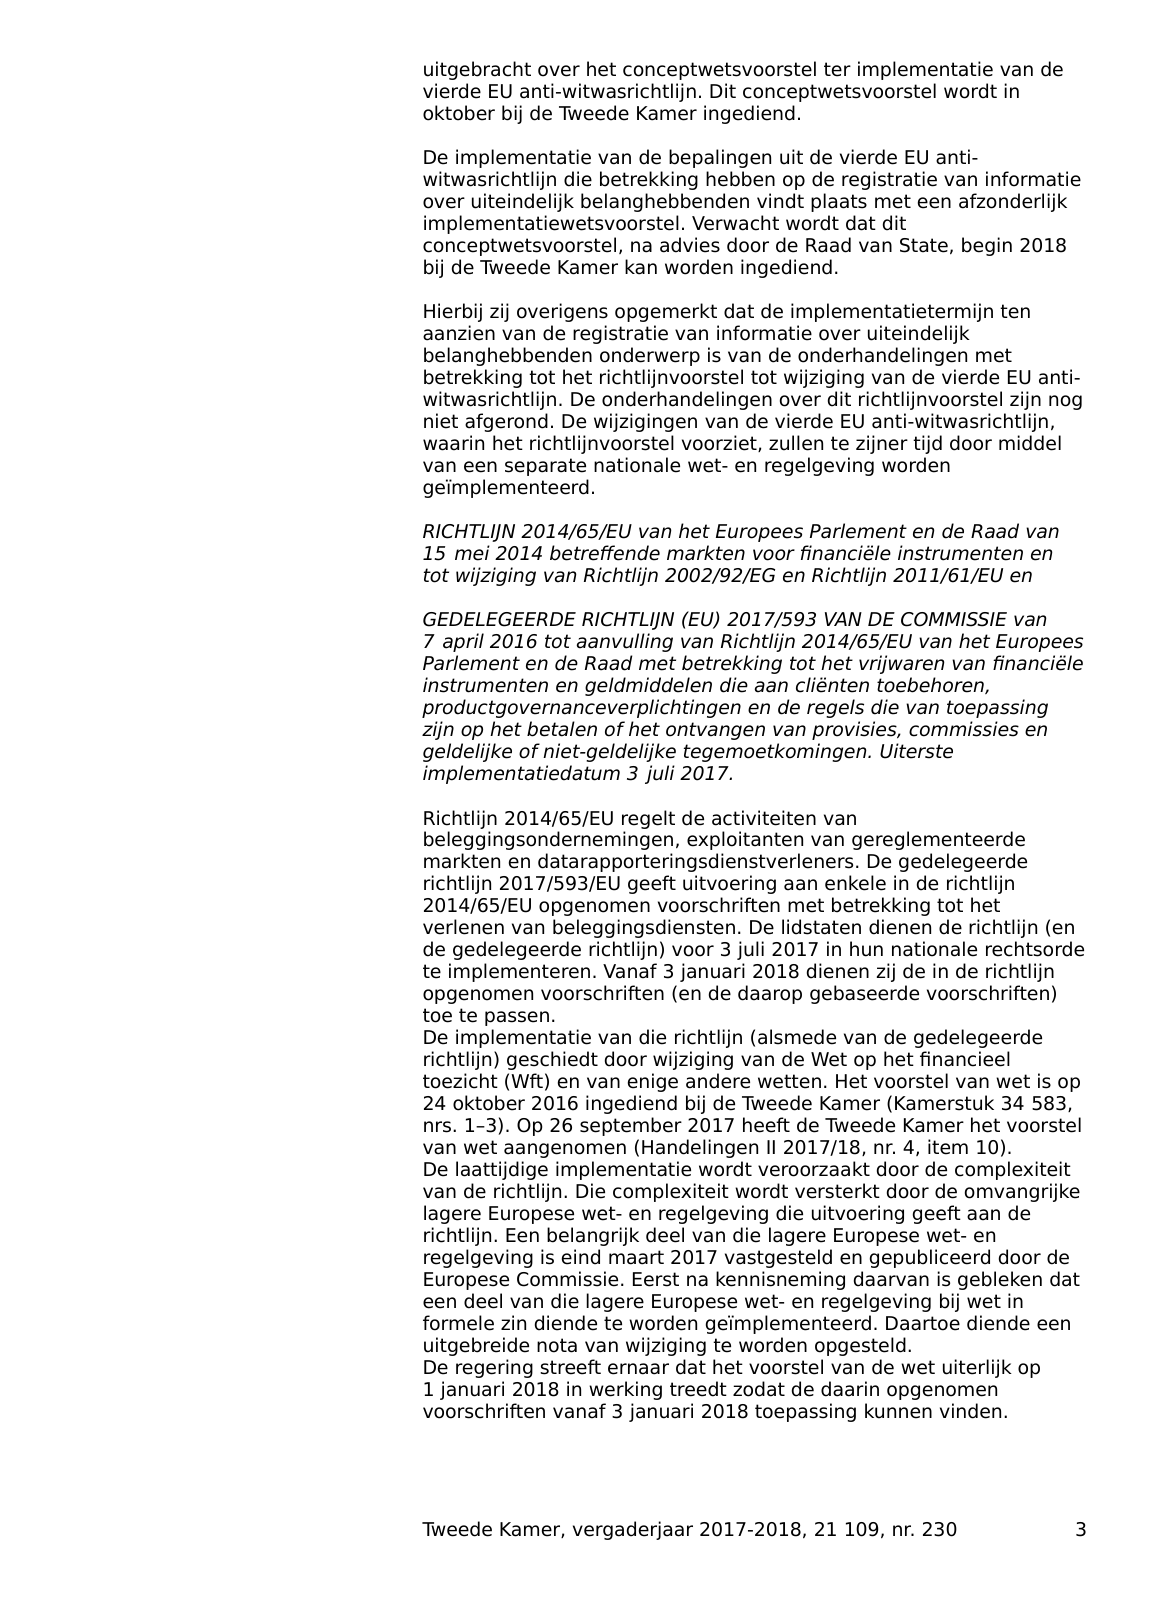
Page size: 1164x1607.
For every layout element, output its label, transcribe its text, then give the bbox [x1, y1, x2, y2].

text De laattijdige implementatie wordt veroorzaakt door de complexiteit van de richtlijn. Die complexiteit wordt versterkt door de omvangrijke lagere Europese wet- en regelgeving die uitvoering geeft aan de richtlijn. Een belangrijk deel van die lagere Europese wet- en regelgeving is eind maart 2017 vastgesteld en gepubliceerd door de Europese Commissie. Eerst na kennisneming daarvan is gebleken dat een deel van die lagere Europese wet- en regelgeving bij wet in formele zin diende te worden geïmplementeerd. Daartoe diende een uitgebreide nota van wijziging te worden opgesteld. [422, 1159, 1087, 1357]
text Richtlijn 2014/65/EU regelt de activiteiten van beleggingsondernemingen, exploitanten van gereglementeerde markten en datarapporteringsdienstverleners. De gedelegeerde richtlijn 2017/593/EU geeft uitvoering aan enkele in de richtlijn 2014/65/EU opgenomen voorschriften met betrekking tot het verlenen van beleggingsdiensten. De lidstaten dienen de richtlijn (en de gedelegeerde richtlijn) voor 3 juli 2017 in hun nationale rechtsorde te implementeren. Vanaf 3 januari 2018 dienen zij de in de richtlijn opgenomen voorschriften (en de daarop gebaseerde voorschriften) toe te passen. [422, 807, 1087, 1027]
text Hierbij zij overigens opgemerkt dat de implementatietermijn ten aanzien van de registratie van informatie over uiteindelijk belanghebbenden onderwerp is van de onderhandelingen met betrekking tot het richtlijnvoorstel tot wijziging van de vierde EU anti-witwasrichtlijn. De onderhandelingen over dit richtlijnvoorstel zijn nog niet afgerond. De wijzigingen van de vierde EU anti-witwasrichtlijn, waarin het richtlijnvoorstel voorziet, zullen te zijner tijd door middel van een separate nationale wet- en regelgeving worden geïmplementeerd. [422, 301, 1087, 499]
text uitgebracht over het conceptwetsvoorstel ter implementatie van de vierde EU anti-witwasrichtlijn. Dit conceptwetsvoorstel wordt in oktober bij de Tweede Kamer ingediend. [422, 59, 1087, 125]
text RICHTLIJN 2014/65/EU van het Europees Parlement en de Raad van 15 mei 2014 betreffende markten voor financiële instrumenten en tot wijziging van Richtlijn 2002/92/EG en Richtlijn 2011/61/EU en [422, 521, 1087, 587]
text De regering streeft ernaar dat het voorstel van de wet uiterlijk op 1 januari 2018 in werking treedt zodat de daarin opgenomen voorschriften vanaf 3 januari 2018 toepassing kunnen vinden. [422, 1357, 1087, 1423]
text De implementatie van die richtlijn (alsmede van de gedelegeerde richtlijn) geschiedt door wijziging van de Wet op het financieel toezicht (Wft) en van enige andere wetten. Het voorstel van wet is op 24 oktober 2016 ingediend bij de Tweede Kamer (Kamerstuk 34 583, nrs. 1–3). Op 26 september 2017 heeft de Tweede Kamer het voorstel van wet aangenomen (Handelingen II 2017/18, nr. 4, item 10). [422, 1027, 1087, 1159]
text De implementatie van de bepalingen uit de vierde EU anti-witwasrichtlijn die betrekking hebben op de registratie van informatie over uiteindelijk belanghebbenden vindt plaats met een afzonderlijk implementatiewetsvoorstel. Verwacht wordt dat dit conceptwetsvoorstel, na advies door de Raad van State, begin 2018 bij de Tweede Kamer kan worden ingediend. [422, 147, 1087, 279]
text GEDELEGEERDE RICHTLIJN (EU) 2017/593 VAN DE COMMISSIE van 7 april 2016 tot aanvulling van Richtlijn 2014/65/EU van het Europees Parlement en de Raad met betrekking tot het vrijwaren van financiële instrumenten en geldmiddelen die aan cliënten toebehoren, productgovernanceverplichtingen en de regels die van toepassing zijn op het betalen of het ontvangen van provisies, commissies en geldelijke of niet-geldelijke tegemoetkomingen. Uiterste implementatiedatum 3 juli 2017. [422, 609, 1087, 785]
